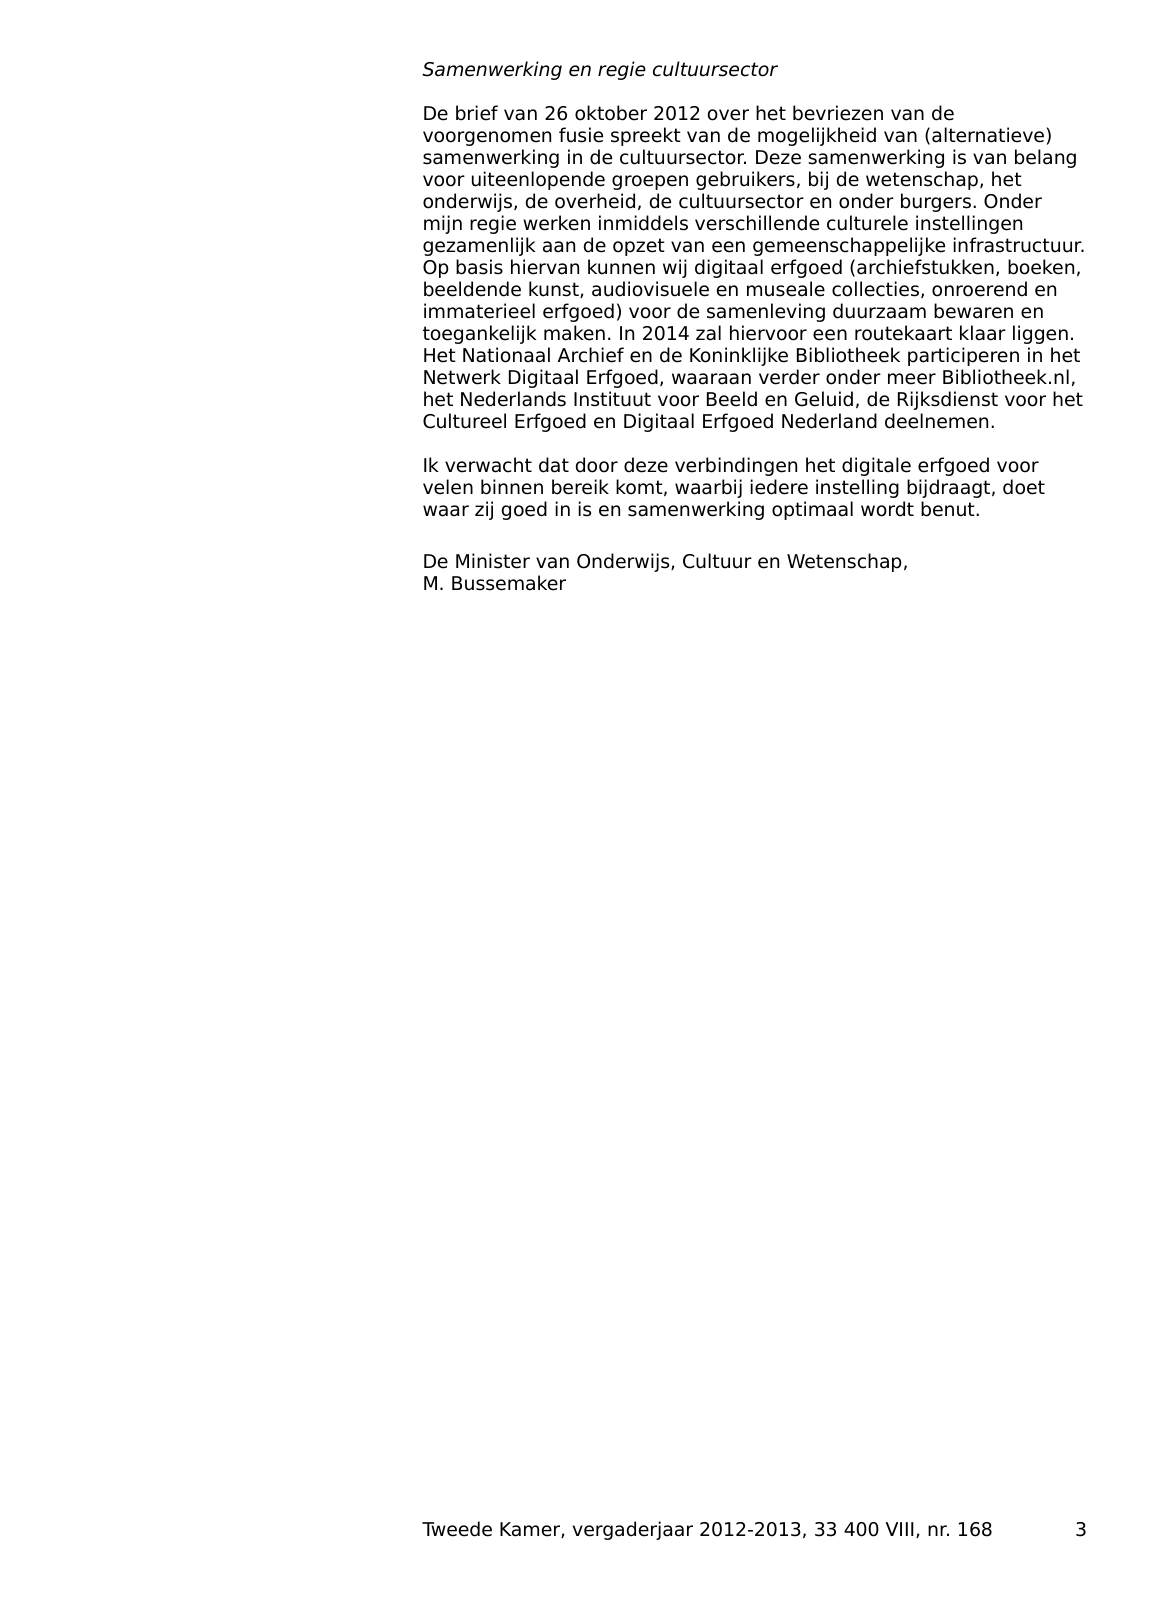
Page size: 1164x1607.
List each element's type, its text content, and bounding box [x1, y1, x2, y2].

text De brief van 26 oktober 2012 over het bevriezen van de voorgenomen fusie spreekt van de mogelijkheid van (alternatieve) samenwerking in de cultuursector. Deze samenwerking is van belang voor uiteenlopende groepen gebruikers, bij de wetenschap, het onderwijs, de overheid, de cultuursector en onder burgers. Onder mijn regie werken inmiddels verschillende culturele instellingen gezamenlijk aan de opzet van een gemeenschappelijke infrastructuur. Op basis hiervan kunnen wij digitaal erfgoed (archiefstukken, boeken, beeldende kunst, audiovisuele en museale collecties, onroerend en immaterieel erfgoed) voor de samenleving duurzaam bewaren en toegankelijk maken. In 2014 zal hiervoor een routekaart klaar liggen. Het Nationaal Archief en de Koninklijke Bibliotheek participeren in het Netwerk Digitaal Erfgoed, waaraan verder onder meer Bibliotheek.nl, het Nederlands Instituut voor Beeld en Geluid, de Rijksdienst voor het Cultureel Erfgoed en Digitaal Erfgoed Nederland deelnemen. [422, 103, 1087, 433]
text Ik verwacht dat door deze verbindingen het digitale erfgoed voor velen binnen bereik komt, waarbij iedere instelling bijdraagt, doet waar zij goed in is en samenwerking optimaal wordt benut. [422, 455, 1087, 521]
subtitle Samenwerking en regie cultuursector [422, 59, 1087, 81]
text De Minister van Onderwijs, Cultuur en Wetenschap, M. Bussemaker [422, 551, 1087, 595]
